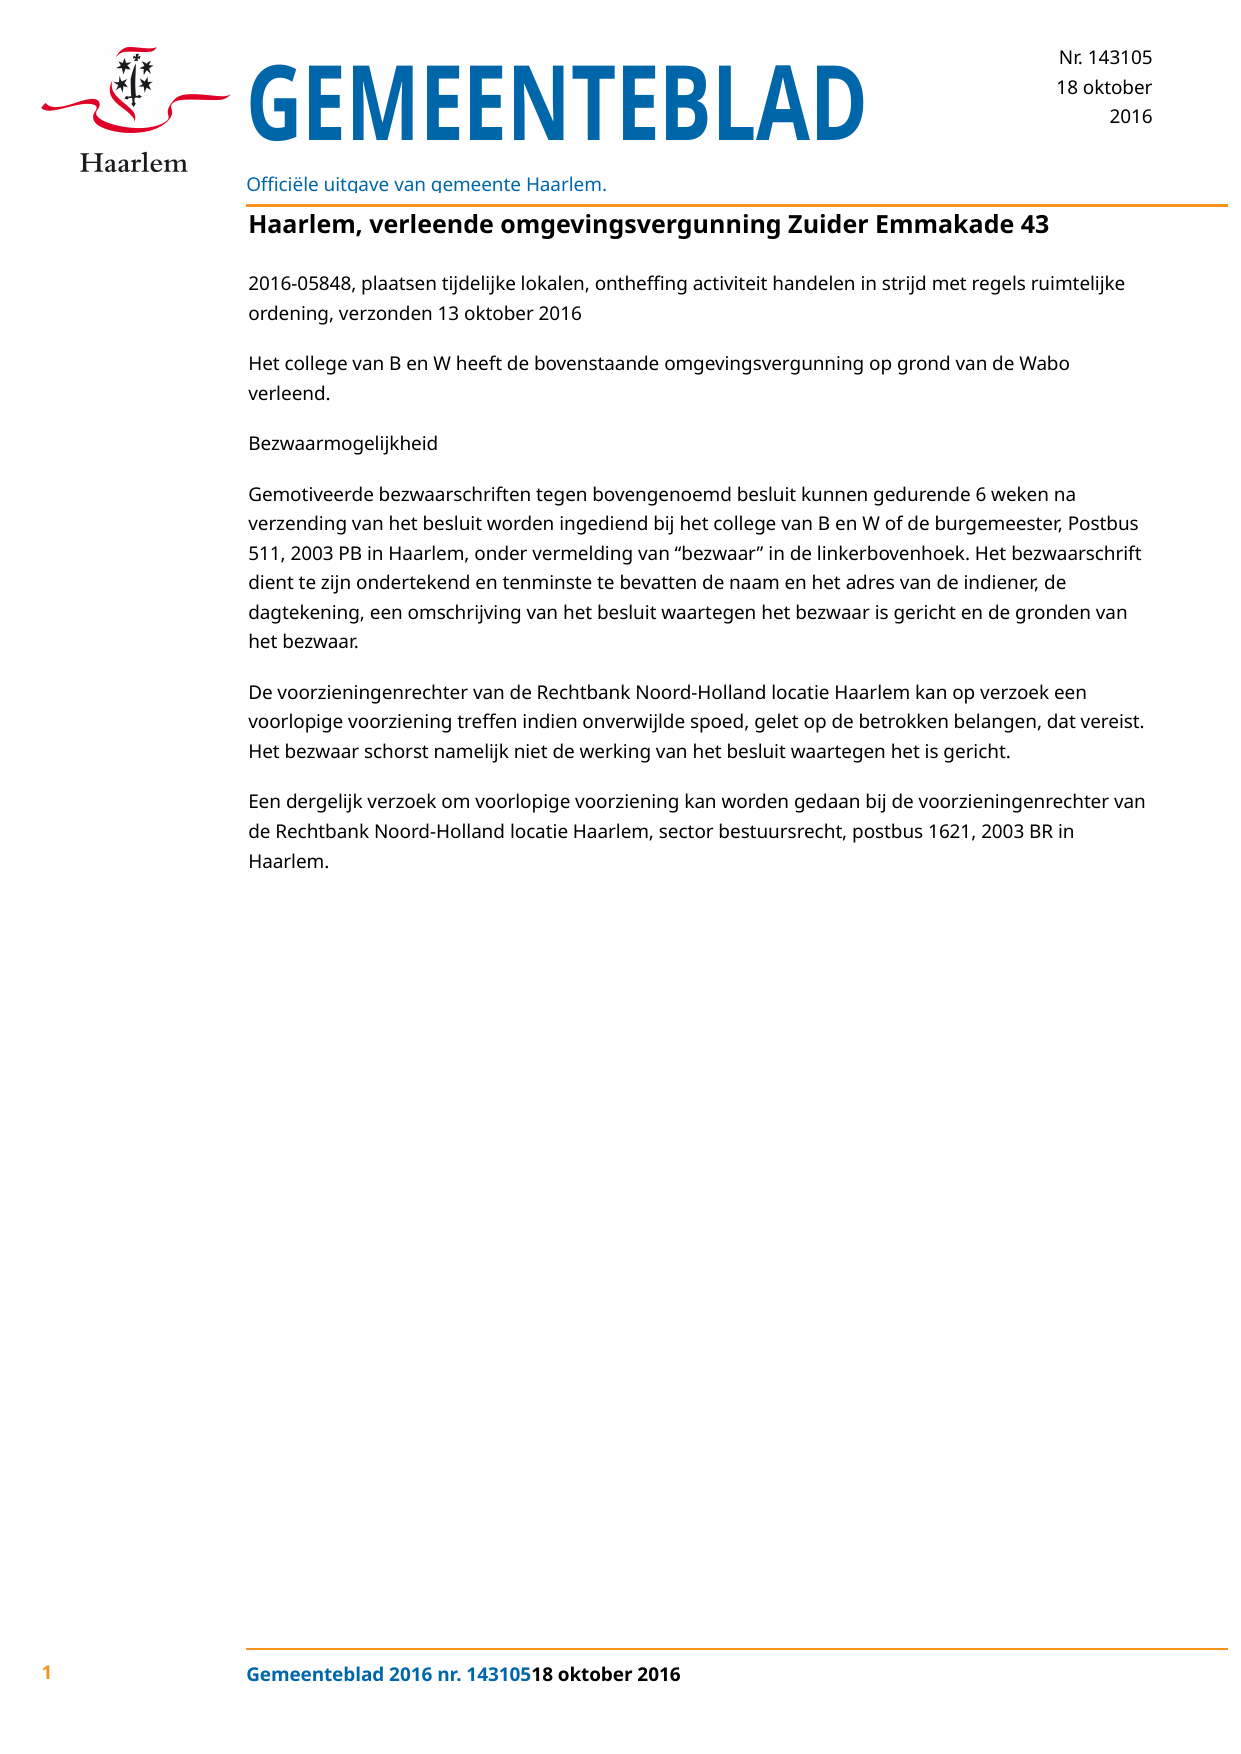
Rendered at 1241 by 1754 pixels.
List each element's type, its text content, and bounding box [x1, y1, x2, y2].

text Het college van B en W heeft de bovenstaande omgevingsvergunning op grond van de Wabo verleend. [248, 350, 1152, 406]
picture [41, 47, 231, 172]
text 2016-05848, plaatsen tijdelijke lokalen, ontheffing activiteit handelen in strijd met regels ruimtelijke ordening, verzonden 13 oktober 2016 [248, 270, 1152, 326]
text Bezwaarmogelijkheid [248, 430, 1152, 456]
text Een dergelijk verzoek om voorlopige voorziening kan worden gedaan bij de voorzieningenrechter van de Rechtbank Noord-Holland locatie Haarlem, sector bestuursrecht, postbus 1621, 2003 BR in Haarlem. [248, 789, 1152, 873]
text De voorzieningenrechter van de Rechtbank Noord-Holland locatie Haarlem kan op verzoek een voorlopige voorziening treffen indien onverwijlde spoed, gelet op de betrokken belangen, dat vereist. Het bezwaar schorst namelijk niet de werking van het besluit waartegen het is gericht. [248, 679, 1152, 764]
text Gemotiveerde bezwaarschriften tegen bovengenoemd besluit kunnen gedurende 6 weken na verzending van het besluit worden ingediend bij het college van B en W of de burgemeester, Postbus 511, 2003 PB in Haarlem, onder vermelding van “bezwaar” in de linkerbovenhoek. Het bezwaarschrift dient te zijn ondertekend en tenminste te bevatten de naam en het adres van de indiener, de dagtekening, een omschrijving van het besluit waartegen het bezwaar is gericht en de gronden van het bezwaar. [248, 481, 1152, 654]
text Haarlem, verleende omgevingsvergunning Zuider Emmakade 43 [248, 207, 1152, 241]
